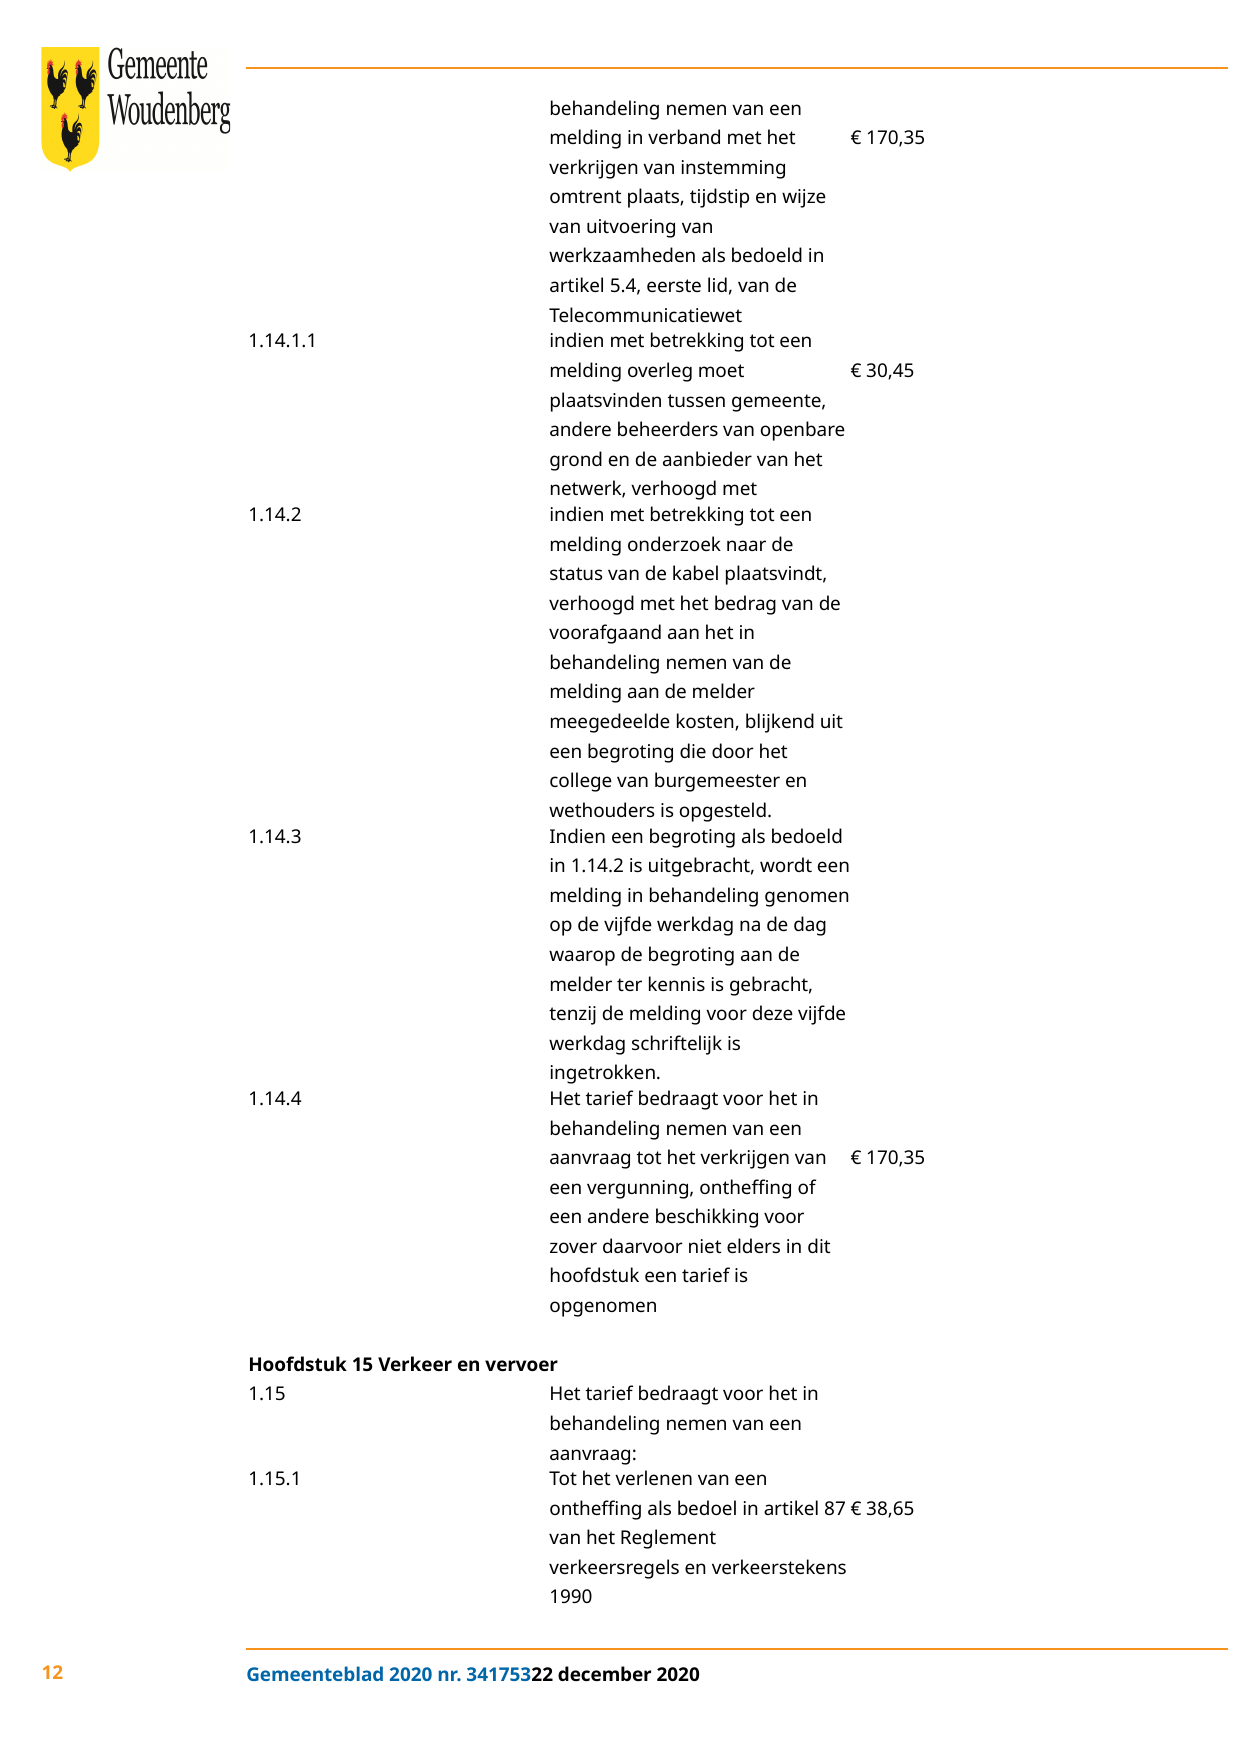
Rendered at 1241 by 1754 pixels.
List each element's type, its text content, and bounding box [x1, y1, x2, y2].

table_cell 1.14.3 [248, 823, 549, 1085]
table_cell € 38,65 [850, 1465, 1152, 1609]
table_header Het tarief bedraagt voor het in behandeling nemen van een aanvraag: [549, 1381, 850, 1465]
text Hoofdstuk 15 Verkeer en vervoer [248, 1351, 1152, 1377]
table_header [248, 95, 549, 328]
table_cell indien met betrekking tot een melding onderzoek naar de status van de kabel plaatsvindt, verhoogd met het bedrag van de voorafgaand aan het in behandeling nemen van de melding aan de melder meegedeelde kosten, blijkend uit een begroting die door het college van burgemeester en wethouders is opgesteld. [549, 501, 850, 823]
table_header 1.15 [248, 1381, 549, 1465]
table_cell Tot het verlenen van een ontheffing als bedoel in artikel 87 van het Reglement verkeersregels en verkeerstekens 1990 [549, 1465, 850, 1609]
table_cell 1.14.2 [248, 501, 549, 823]
table_header behandeling nemen van een melding in verband met het verkrijgen van instemming omtrent plaats, tijdstip en wijze van uitvoering van werkzaamheden als bedoeld in artikel 5.4, eerste lid, van de Telecommunicatiewet [549, 95, 850, 328]
table_cell 1.15.1 [248, 1465, 549, 1609]
table_cell [850, 501, 1152, 823]
table_cell indien met betrekking tot een melding overleg moet plaatsvinden tussen gemeente, andere beheerders van openbare grond en de aanbieder van het netwerk, verhoogd met [549, 328, 850, 501]
table_cell [850, 823, 1152, 1085]
table_cell € 30,45 [850, 328, 1152, 501]
table_cell Het tarief bedraagt voor het in behandeling nemen van een aanvraag tot het verkrijgen van een vergunning, ontheffing of een andere beschikking voor zover daarvoor niet elders in dit hoofdstuk een tarief is opgenomen [549, 1085, 850, 1318]
table_header [850, 1381, 1152, 1465]
picture [41, 47, 231, 172]
table_cell 1.14.4 [248, 1085, 549, 1318]
table_header € 170,35 [850, 95, 1152, 328]
table_cell Indien een begroting als bedoeld in 1.14.2 is uitgebracht, wordt een melding in behandeling genomen op de vijfde werkdag na de dag waarop de begroting aan de melder ter kennis is gebracht, tenzij de melding voor deze vijfde werkdag schriftelijk is ingetrokken. [549, 823, 850, 1085]
table_cell € 170,35 [850, 1085, 1152, 1318]
table_cell 1.14.1.1 [248, 328, 549, 501]
